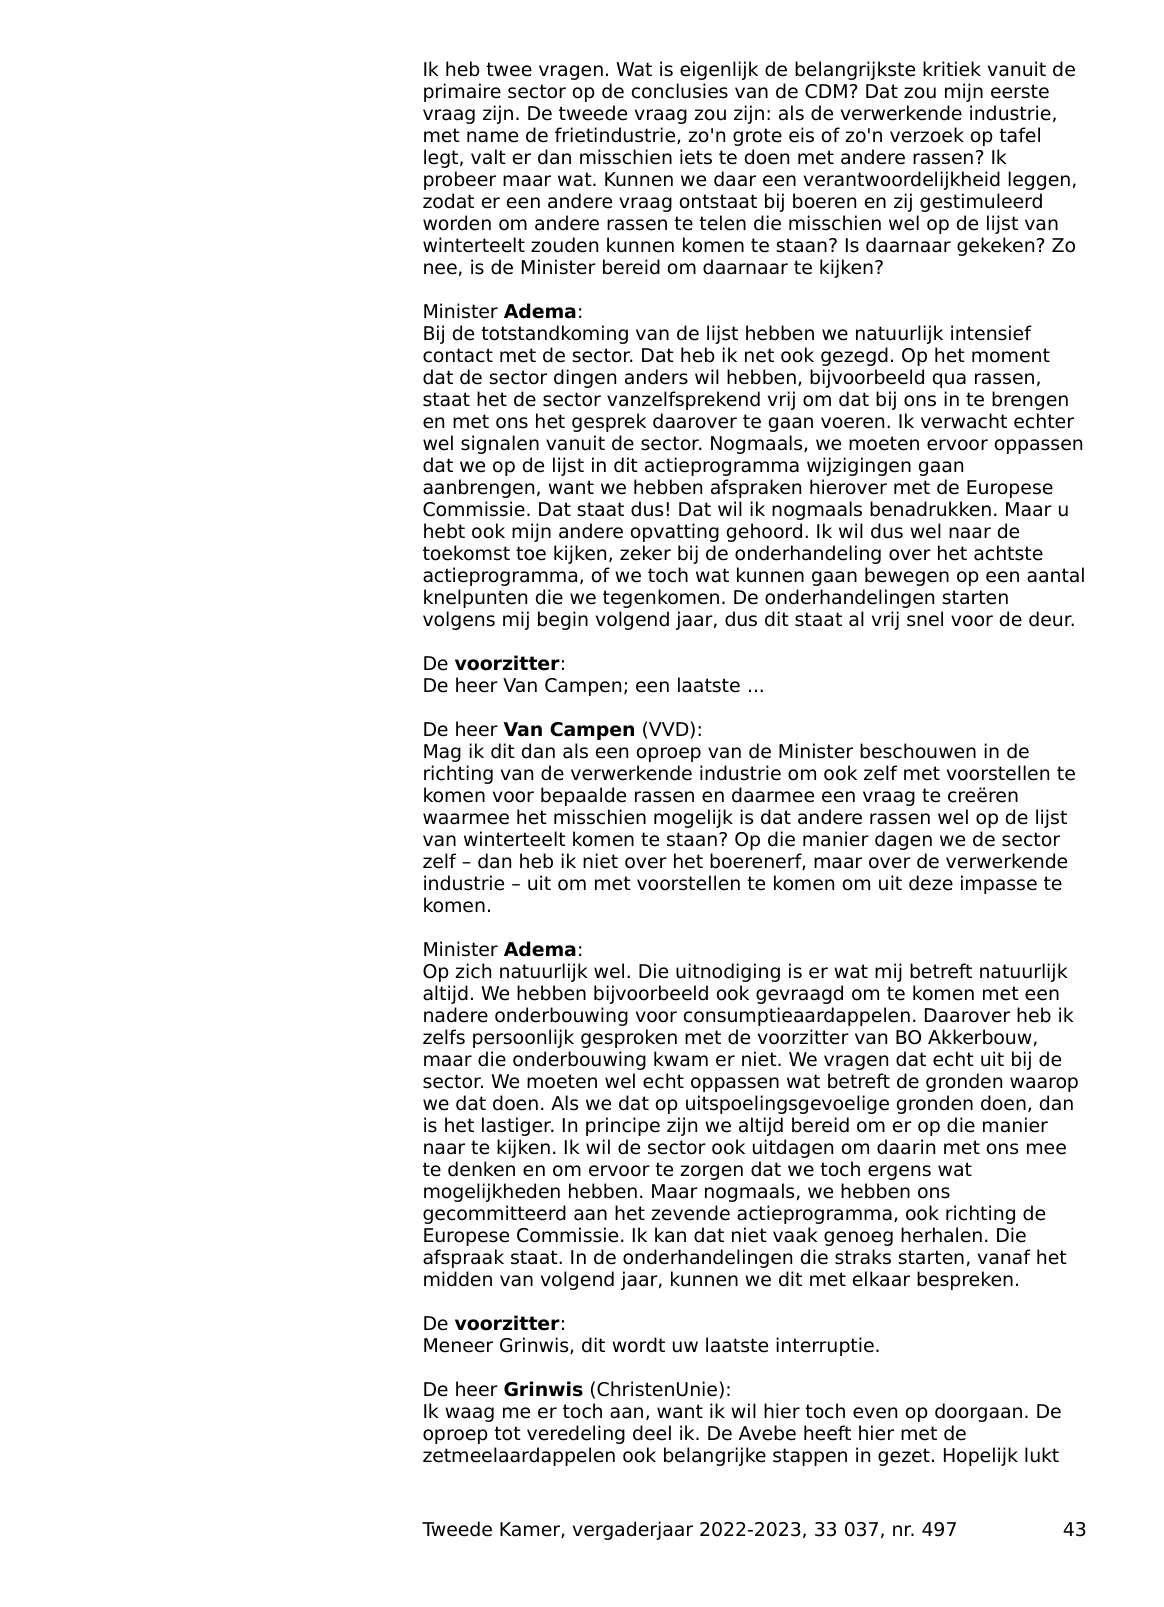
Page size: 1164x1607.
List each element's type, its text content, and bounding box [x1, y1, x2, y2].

text Ik waag me er toch aan, want ik wil hier toch even op doorgaan. De oproep tot veredeling deel ik. De Avebe heeft hier met de zetmeelaardappelen ook belangrijke stappen in gezet. Hopelijk lukt [422, 1401, 1087, 1467]
text Op zich natuurlijk wel. Die uitnodiging is er wat mij betreft natuurlijk altijd. We hebben bijvoorbeeld ook gevraagd om te komen met een nadere onderbouwing voor consumptieaardappelen. Daarover heb ik zelfs persoonlijk gesproken met de voorzitter van BO Akkerbouw, maar die onderbouwing kwam er niet. We vragen dat echt uit bij de sector. We moeten wel echt oppassen wat betreft de gronden waarop we dat doen. Als we dat op uitspoelingsgevoelige gronden doen, dan is het lastiger. In principe zijn we altijd bereid om er op die manier naar te kijken. Ik wil de sector ook uitdagen om daarin met ons mee te denken en om ervoor te zorgen dat we toch ergens wat mogelijkheden hebben. Maar nogmaals, we hebben ons gecommitteerd aan het zevende actieprogramma, ook richting de Europese Commissie. Ik kan dat niet vaak genoeg herhalen. Die afspraak staat. In de onderhandelingen die straks starten, vanaf het midden van volgend jaar, kunnen we dit met elkaar bespreken. [422, 961, 1087, 1291]
text Mag ik dit dan als een oproep van de Minister beschouwen in de richting van de verwerkende industrie om ook zelf met voorstellen te komen voor bepaalde rassen en daarmee een vraag te creëren waarmee het misschien mogelijk is dat andere rassen wel op de lijst van winterteelt komen te staan? Op die manier dagen we de sector zelf – dan heb ik niet over het boerenerf, maar over de verwerkende industrie – uit om met voorstellen te komen om uit deze impasse te komen. [422, 741, 1087, 917]
text Meneer Grinwis, dit wordt uw laatste interruptie. [422, 1335, 1087, 1357]
text Bij de totstandkoming van de lijst hebben we natuurlijk intensief contact met de sector. Dat heb ik net ook gezegd. Op het moment dat de sector dingen anders wil hebben, bijvoorbeeld qua rassen, staat het de sector vanzelfsprekend vrij om dat bij ons in te brengen en met ons het gesprek daarover te gaan voeren. Ik verwacht echter wel signalen vanuit de sector. Nogmaals, we moeten ervoor oppassen dat we op de lijst in dit actieprogramma wijzigingen gaan aanbrengen, want we hebben afspraken hierover met de Europese Commissie. Dat staat dus! Dat wil ik nogmaals benadrukken. Maar u hebt ook mijn andere opvatting gehoord. Ik wil dus wel naar de toekomst toe kijken, zeker bij de onderhandeling over het achtste actieprogramma, of we toch wat kunnen gaan bewegen op een aantal knelpunten die we tegenkomen. De onderhandelingen starten volgens mij begin volgend jaar, dus dit staat al vrij snel voor de deur. [422, 323, 1087, 631]
text De heer Van Campen; een laatste ... [422, 675, 1087, 697]
text Ik heb twee vragen. Wat is eigenlijk de belangrijkste kritiek vanuit de primaire sector op de conclusies van de CDM? Dat zou mijn eerste vraag zijn. De tweede vraag zou zijn: als de verwerkende industrie, met name de frietindustrie, zo'n grote eis of zo'n verzoek op tafel legt, valt er dan misschien iets te doen met andere rassen? Ik probeer maar wat. Kunnen we daar een verantwoordelijkheid leggen, zodat er een andere vraag ontstaat bij boeren en zij gestimuleerd worden om andere rassen te telen die misschien wel op de lijst van winterteelt zouden kunnen komen te staan? Is daarnaar gekeken? Zo nee, is de Minister bereid om daarnaar te kijken? [422, 59, 1087, 279]
text Minister Adema: [422, 939, 1087, 961]
text De heer Van Campen (VVD): [422, 719, 1087, 741]
text De voorzitter: [422, 653, 1087, 675]
text De heer Grinwis (ChristenUnie): [422, 1379, 1087, 1401]
text Minister Adema: [422, 301, 1087, 323]
text De voorzitter: [422, 1313, 1087, 1335]
